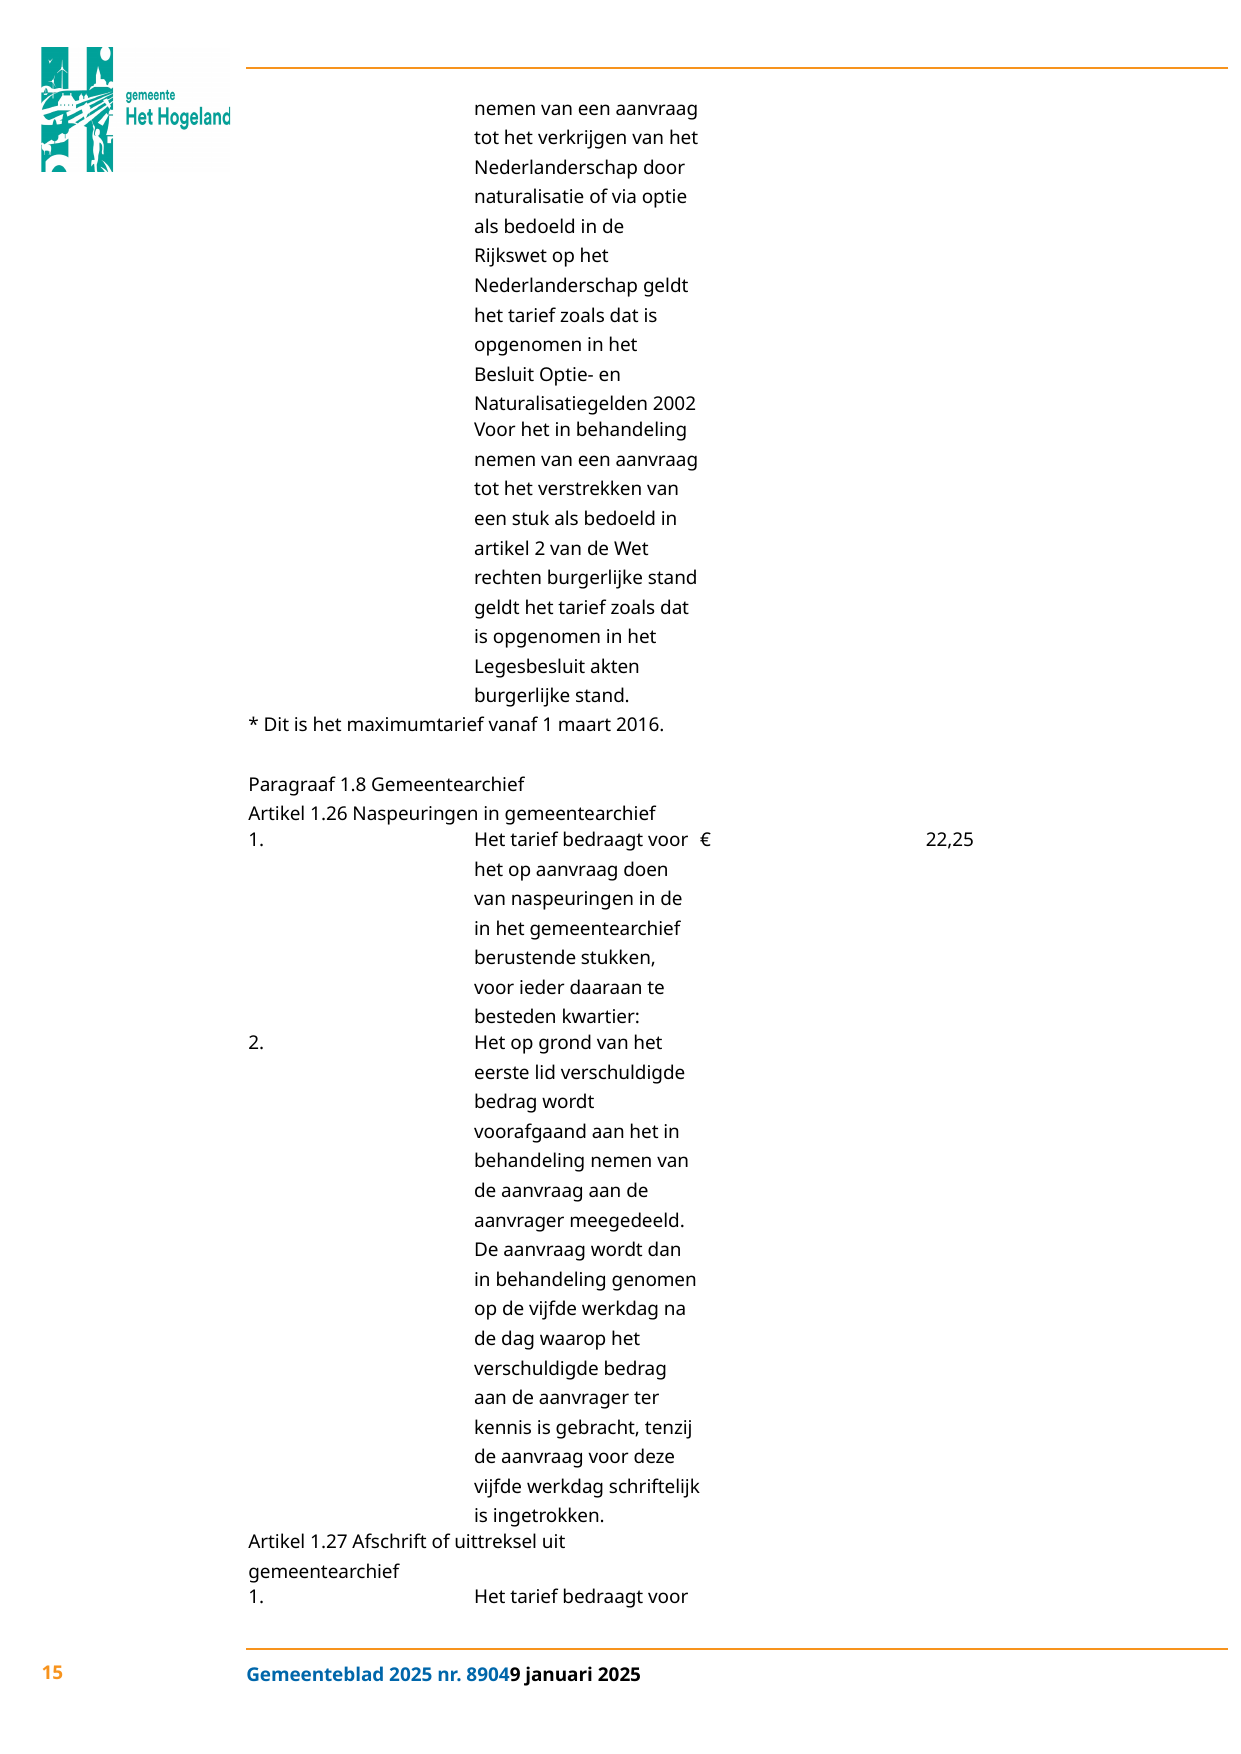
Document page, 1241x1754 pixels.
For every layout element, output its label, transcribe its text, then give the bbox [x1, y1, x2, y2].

table_cell 22,25 [926, 826, 1152, 1029]
table_header [700, 800, 926, 826]
picture [41, 47, 231, 172]
table_cell [248, 416, 474, 708]
table_cell Het tarief bedraagt voor [474, 1584, 700, 1609]
table_cell [700, 1029, 926, 1528]
table_cell 1. [248, 826, 474, 1029]
table_cell [248, 95, 474, 416]
table_cell [926, 1584, 1152, 1609]
table_cell 2. [248, 1029, 474, 1528]
table_cell [926, 1529, 1152, 1584]
table_cell Voor het in behandeling nemen van een aanvraag tot het verstrekken van een stuk als bedoeld in artikel 2 van de Wet rechten burgerlijke stand geldt het tarief zoals dat is opgenomen in het Legesbesluit akten burgerlijke stand. [474, 416, 700, 708]
table_header Artikel 1.26 Naspeuringen in gemeentearchief [248, 800, 700, 826]
table_cell 1. [248, 1584, 474, 1609]
text Paragraaf 1.8 Gemeentearchief [248, 771, 1152, 796]
text * Dit is het maximumtarief vanaf 1 maart 2016. [248, 712, 1152, 737]
table_cell € [700, 826, 926, 1029]
table_cell [926, 416, 1152, 708]
table_cell [926, 1029, 1152, 1528]
table_cell nemen van een aanvraag tot het verkrijgen van het Nederlanderschap door naturalisatie of via optie als bedoeld in de Rijkswet op het Nederlanderschap geldt het tarief zoals dat is opgenomen in het Besluit Optie- en Naturalisatiegelden 2002 [474, 95, 700, 416]
table_cell [700, 1584, 926, 1609]
table_cell [700, 95, 926, 416]
table_cell [700, 416, 926, 708]
table_cell Het tarief bedraagt voor het op aanvraag doen van naspeuringen in de in het gemeentearchief berustende stukken, voor ieder daaraan te besteden kwartier: [474, 826, 700, 1029]
table_cell Artikel 1.27 Afschrift of uittreksel uit gemeentearchief [248, 1529, 700, 1584]
table_cell [700, 1529, 926, 1584]
table_header [926, 800, 1152, 826]
table_cell [926, 95, 1152, 416]
table_cell Het op grond van het eerste lid verschuldigde bedrag wordt voorafgaand aan het in behandeling nemen van de aanvraag aan de aanvrager meegedeeld. De aanvraag wordt dan in behandeling genomen op de vijfde werkdag na de dag waarop het verschuldigde bedrag aan de aanvrager ter kennis is gebracht, tenzij de aanvraag voor deze vijfde werkdag schriftelijk is ingetrokken. [474, 1029, 700, 1528]
